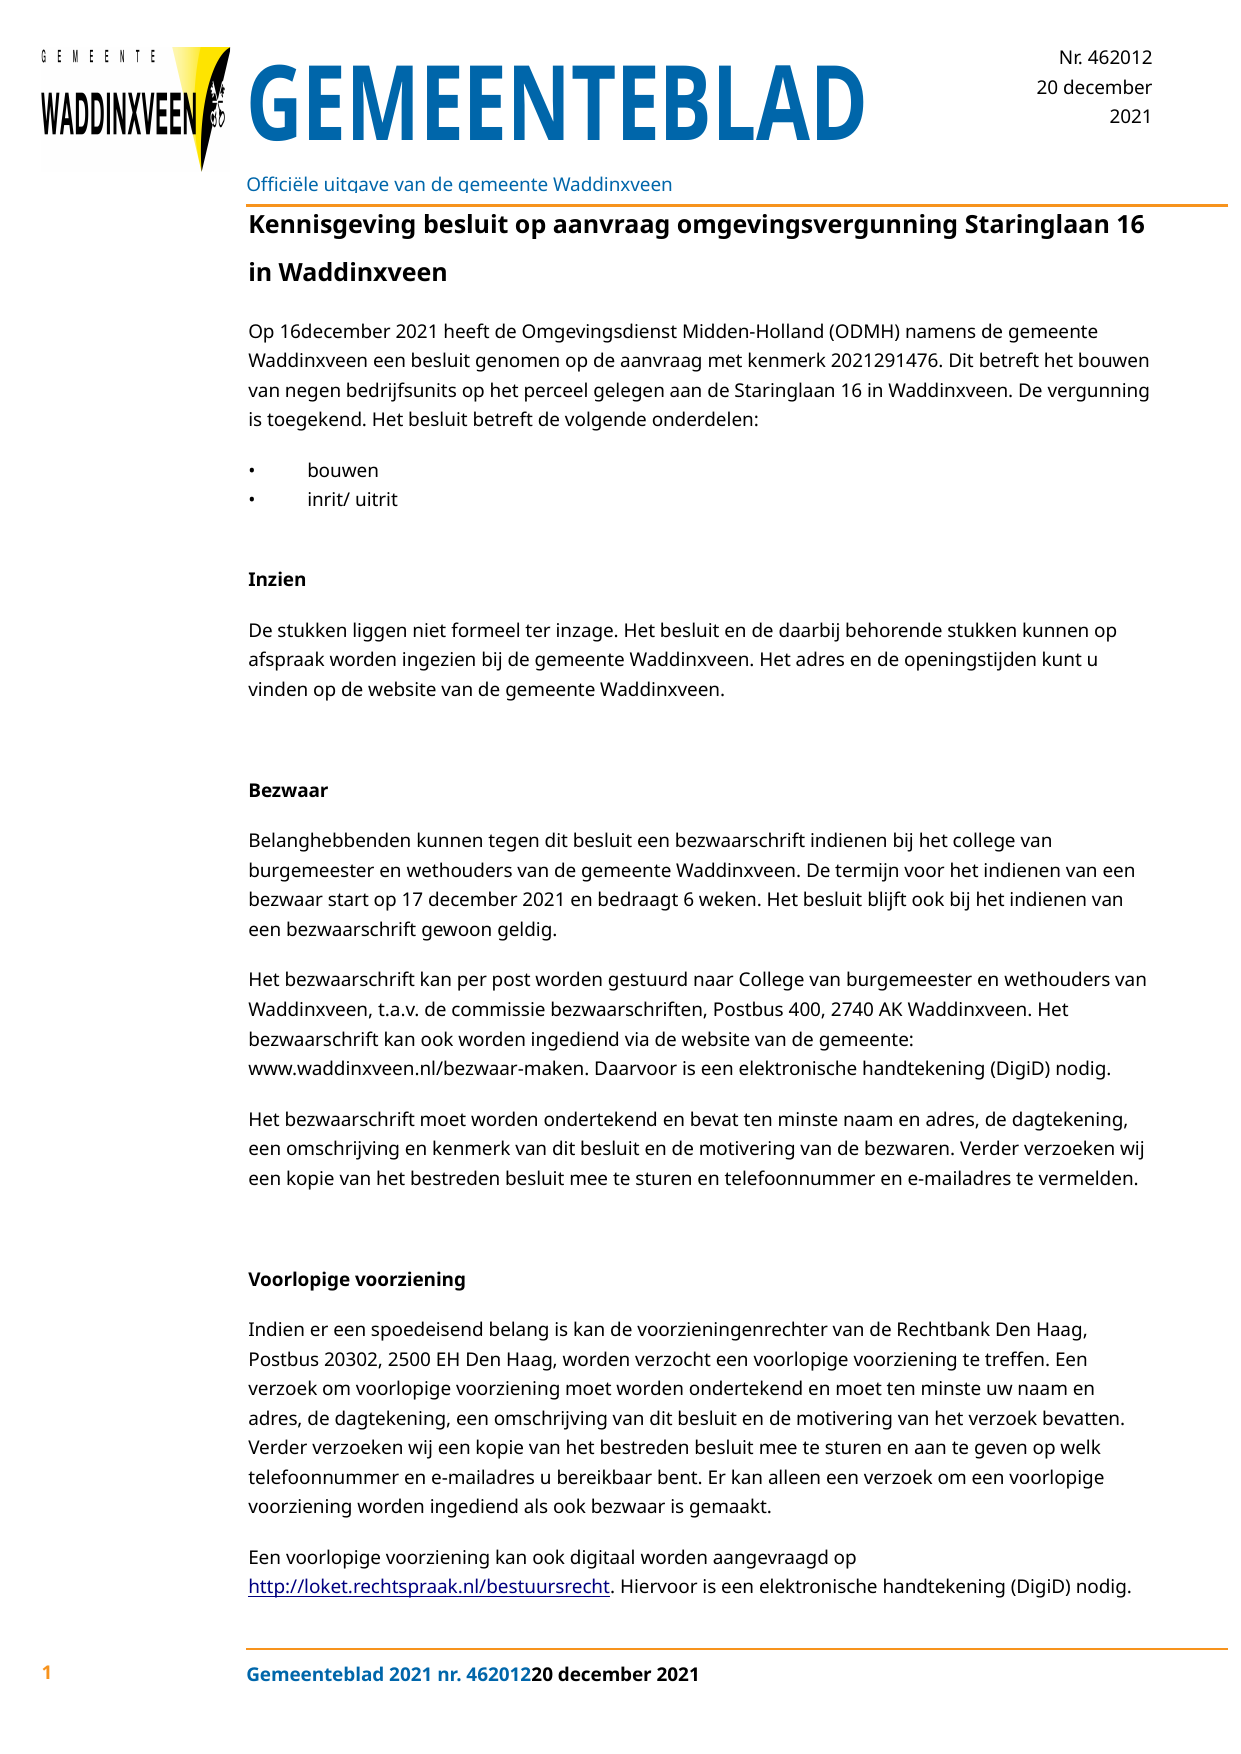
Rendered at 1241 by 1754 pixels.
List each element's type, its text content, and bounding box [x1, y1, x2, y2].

text Het bezwaarschrift kan per post worden gestuurd naar College van burgemeester en wethouders van Waddinxveen, t.a.v. de commissie bezwaarschriften, Postbus 400, 2740 AK Waddinxveen. Het bezwaarschrift kan ook worden ingediend via de website van de gemeente: www.waddinxveen.nl/bezwaar-maken. Daarvoor is een elektronische handtekening (DigiD) nodig. [248, 967, 1152, 1081]
text Op 16december 2021 heeft de Omgevingsdienst Midden-Holland (ODMH) namens de gemeente Waddinxveen een besluit genomen op de aanvraag met kenmerk 2021291476. Dit betreft het bouwen van negen bedrijfsunits op het perceel gelegen aan de Staringlaan 16 in Waddinxveen. De vergunning is toegekend. Het besluit betreft de volgende onderdelen: [248, 318, 1152, 432]
text Bezwaar [248, 777, 1152, 803]
picture [41, 47, 231, 172]
list bouwen [248, 457, 1152, 483]
text De stukken liggen niet formeel ter inzage. Het besluit en de daarbij behorende stukken kunnen op afspraak worden ingezien bij de gemeente Waddinxveen. Het adres en de openingstijden kunt u vinden op de website van de gemeente Waddinxveen. [248, 617, 1152, 702]
text Indien er een spoedeisend belang is kan de voorzieningenrechter van de Rechtbank Den Haag, Postbus 20302, 2500 EH Den Haag, worden verzocht een voorlopige voorziening te treffen. Een verzoek om voorlopige voorziening moet worden ondertekend en moet ten minste uw naam en adres, de dagtekening, een omschrijving van dit besluit en de motivering van het verzoek bevatten. Verder verzoeken wij een kopie van het bestreden besluit mee te sturen en aan te geven op welk telefoonnummer en e-mailadres u bereikbaar bent. Er kan alleen een verzoek om een voorlopige voorziening worden ingediend als ook bezwaar is gemaakt. [248, 1316, 1152, 1519]
text Belanghebbenden kunnen tegen dit besluit een bezwaarschrift indienen bij het college van burgemeester en wethouders van de gemeente Waddinxveen. De termijn voor het indienen van een bezwaar start op 17 december 2021 en bedraagt 6 weken. Het besluit blijft ook bij het indienen van een bezwaarschrift gewoon geldig. [248, 827, 1152, 942]
text Voorlopige voorziening [248, 1266, 1152, 1292]
text Een voorlopige voorziening kan ook digitaal worden aangevraagd op http://loket.rechtspraak.nl/bestuursrecht. Hiervoor is een elektronische handtekening (DigiD) nodig. [248, 1544, 1152, 1599]
text Het bezwaarschrift moet worden ondertekend en bevat ten minste naam en adres, de dagtekening, een omschrijving en kenmerk van dit besluit en de motivering van de bezwaren. Verder verzoeken wij een kopie van het bestreden besluit mee te sturen en telefoonnummer en e-mailadres te vermelden. [248, 1106, 1152, 1191]
text Kennisgeving besluit op aanvraag omgevingsvergunning Staringlaan 16 in Waddinxveen [248, 207, 1152, 288]
list inrit/ uitrit [248, 487, 1152, 512]
text Inzien [248, 567, 1152, 592]
